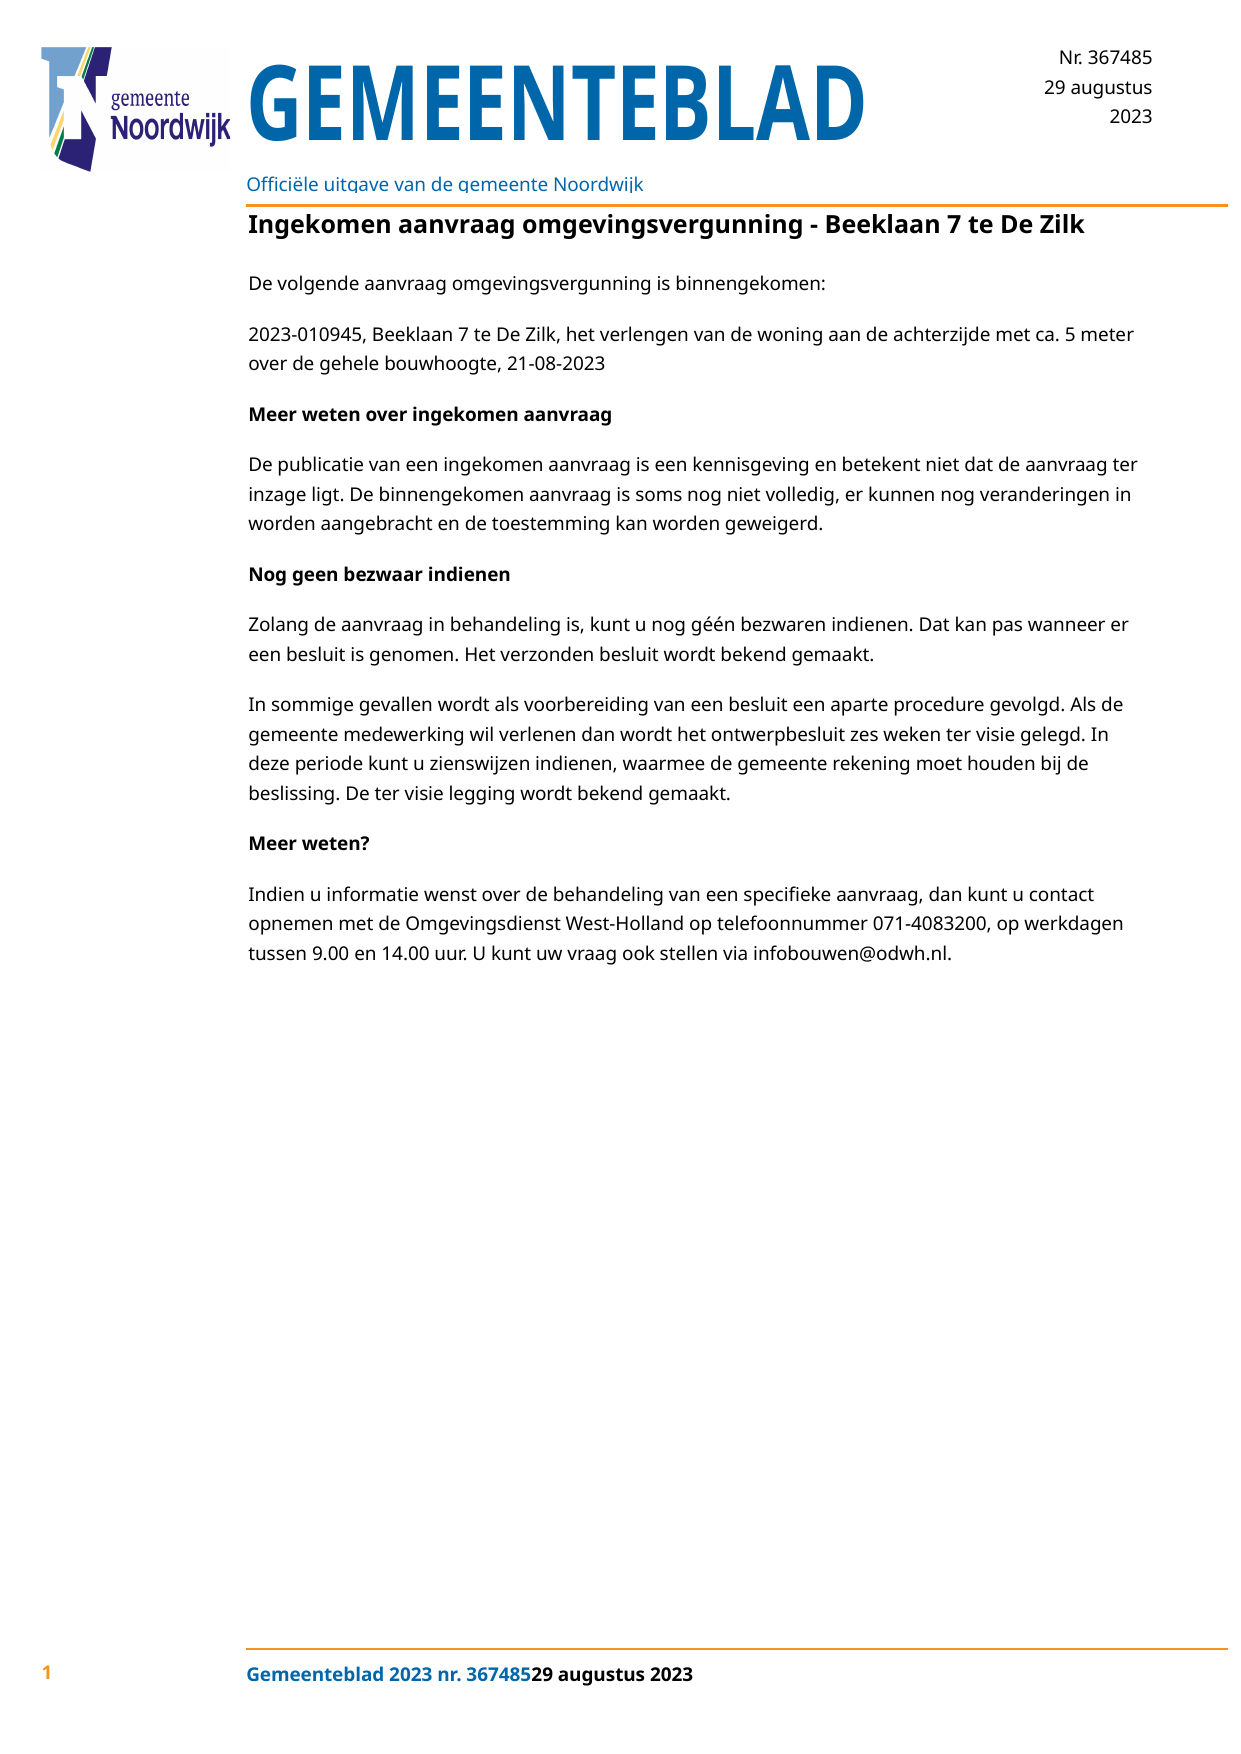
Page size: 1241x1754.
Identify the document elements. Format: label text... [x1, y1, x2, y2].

text In sommige gevallen wordt als voorbereiding van een besluit een aparte procedure gevolgd. Als de gemeente medewerking wil verlenen dan wordt het ontwerpbesluit zes weken ter visie gelegd. In deze periode kunt u zienswijzen indienen, waarmee de gemeente rekening moet houden bij de beslissing. De ter visie legging wordt bekend gemaakt. [248, 691, 1152, 806]
text Meer weten over ingekomen aanvraag [248, 401, 1152, 426]
picture [41, 47, 231, 172]
text 2023-010945, Beeklaan 7 te De Zilk, het verlengen van de woning aan de achterzijde met ca. 5 meter over de gehele bouwhoogte, 21-08-2023 [248, 321, 1152, 376]
text Meer weten? [248, 830, 1152, 856]
text De publicatie van een ingekomen aanvraag is een kennisgeving en betekent niet dat de aanvraag ter inzage ligt. De binnengekomen aanvraag is soms nog niet volledig, er kunnen nog veranderingen in worden aangebracht en de toestemming kan worden geweigerd. [248, 451, 1152, 536]
text Zolang de aanvraag in behandeling is, kunt u nog géén bezwaren indienen. Dat kan pas wanneer er een besluit is genomen. Het verzonden besluit wordt bekend gemaakt. [248, 611, 1152, 666]
text Indien u informatie wenst over de behandeling van een specifieke aanvraag, dan kunt u contact opnemen met de Omgevingsdienst West-Holland op telefoonnummer 071-4083200, op werkdagen tussen 9.00 en 14.00 uur. U kunt uw vraag ook stellen via infobouwen@odwh.nl. [248, 881, 1152, 966]
text Ingekomen aanvraag omgevingsvergunning - Beeklaan 7 te De Zilk [248, 207, 1152, 241]
text De volgende aanvraag omgevingsvergunning is binnengekomen: [248, 270, 1152, 296]
text Nog geen bezwaar indienen [248, 561, 1152, 586]
